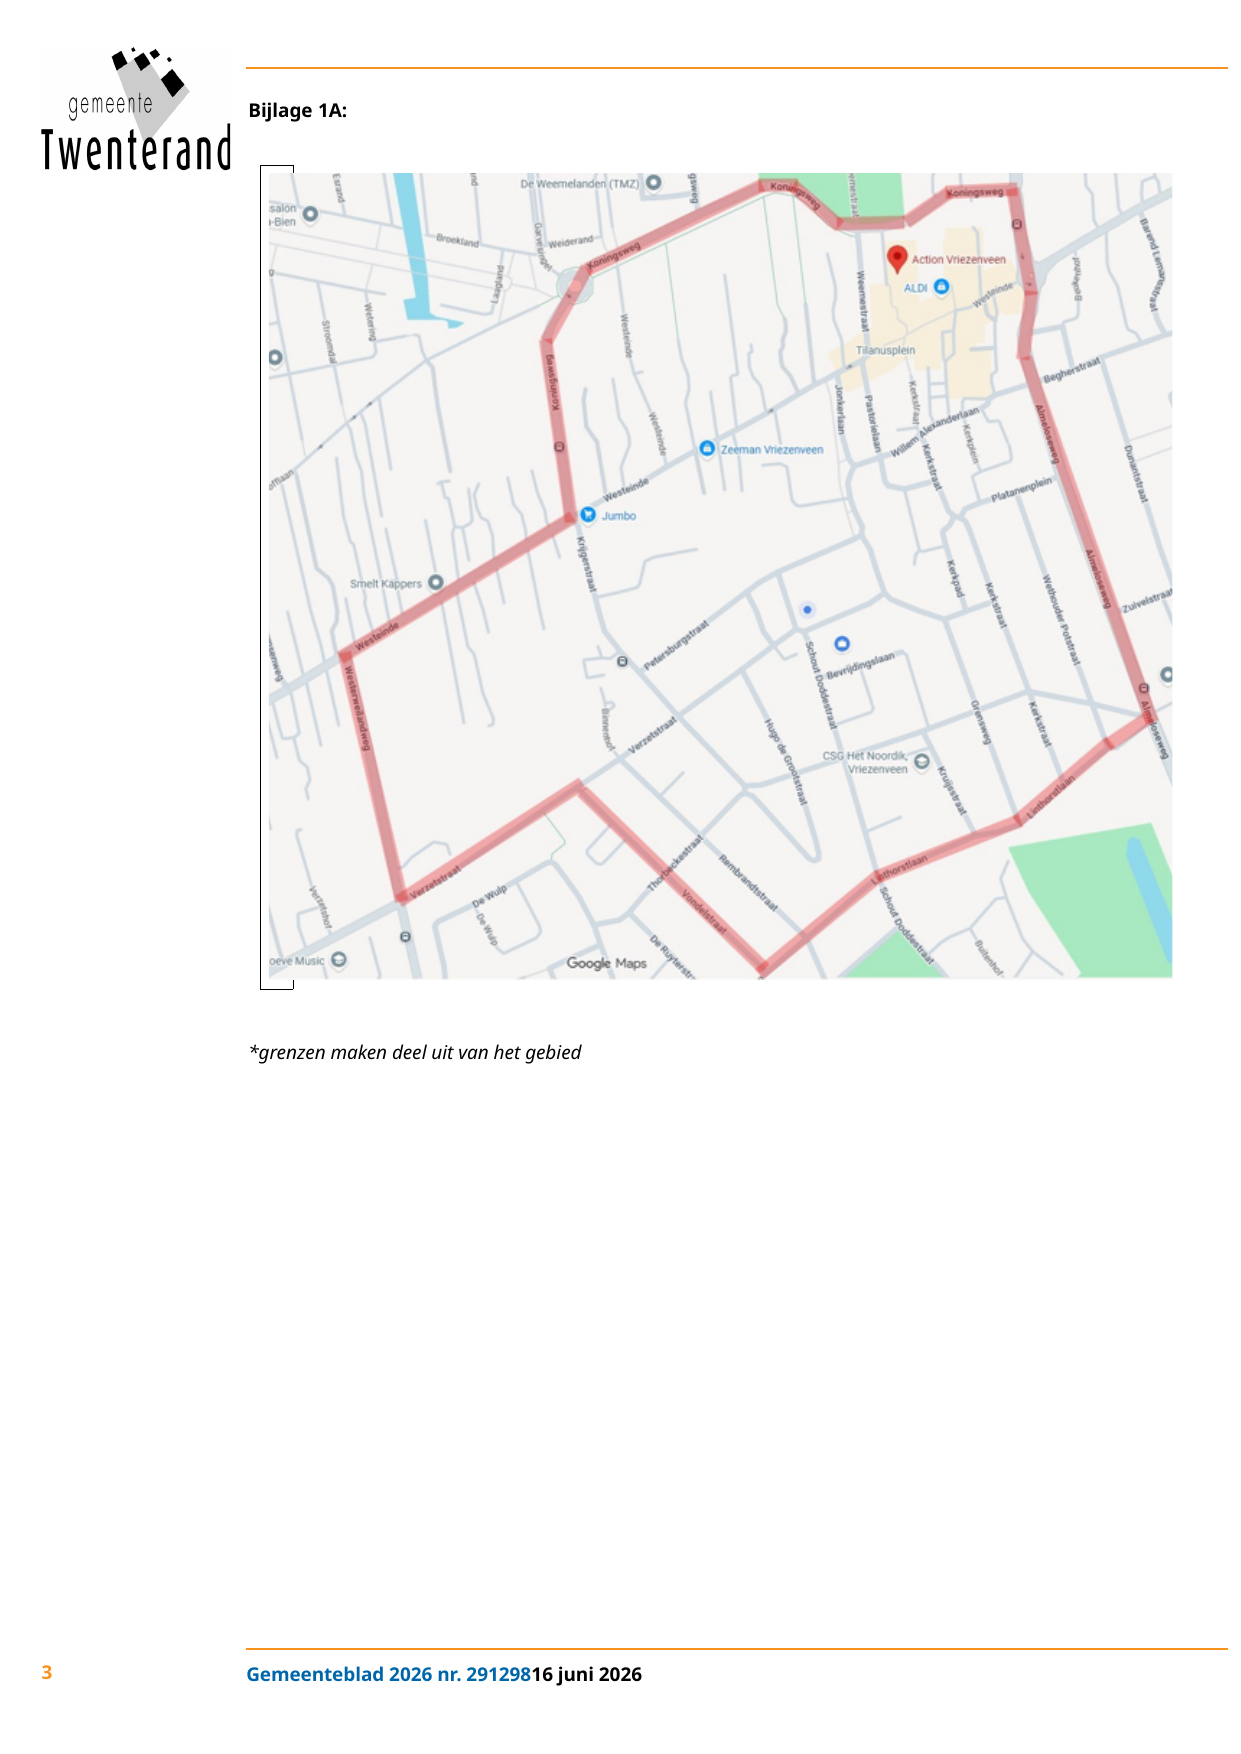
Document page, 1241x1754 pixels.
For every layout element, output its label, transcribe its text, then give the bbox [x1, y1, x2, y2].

picture [268, 173, 1173, 980]
text *grenzen maken deel uit van het gebied [248, 1039, 1152, 1065]
text Bijlage 1A: [248, 95, 1152, 123]
picture [41, 47, 231, 172]
